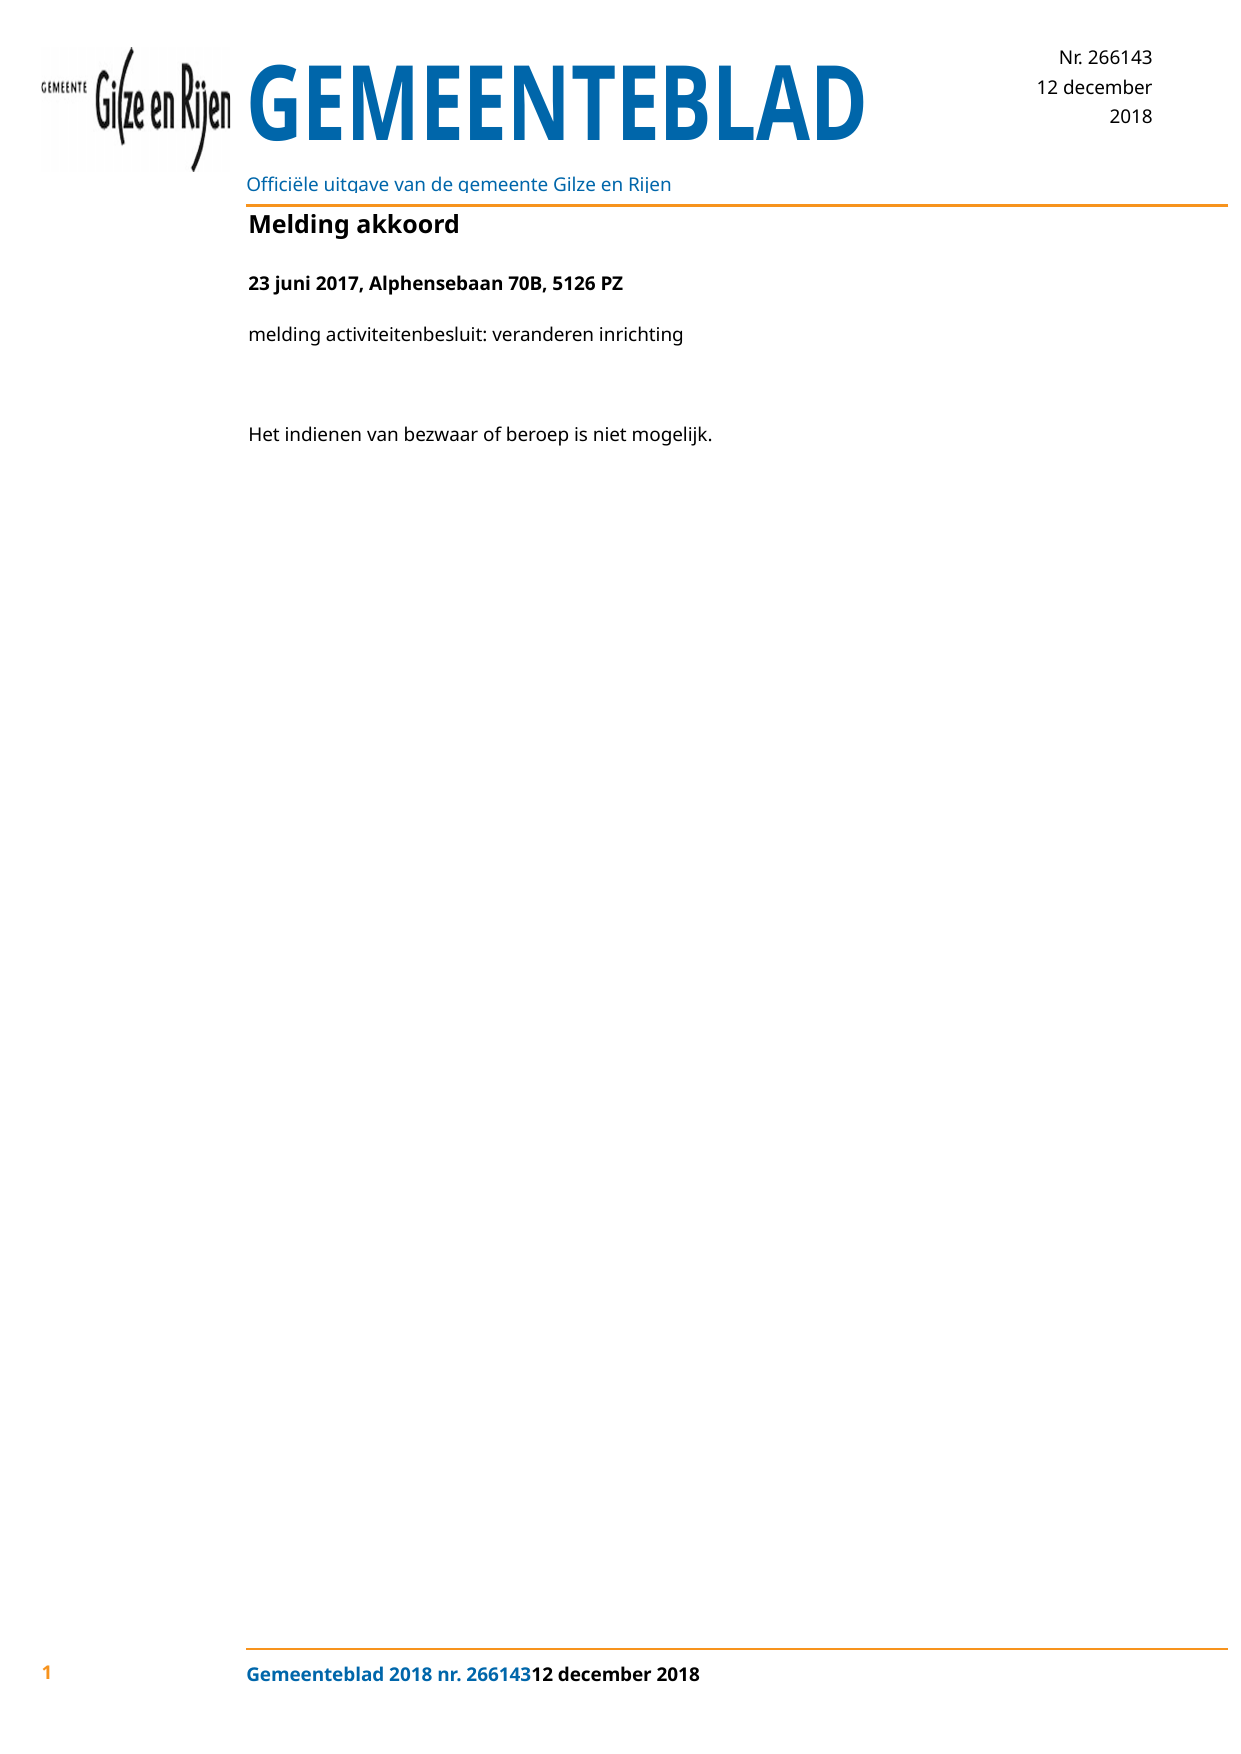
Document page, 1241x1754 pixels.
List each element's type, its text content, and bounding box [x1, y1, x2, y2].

picture [41, 47, 231, 172]
text Het indienen van bezwaar of beroep is niet mogelijk. [248, 422, 1152, 447]
text Melding akkoord [248, 207, 1152, 241]
text 23 juni 2017, Alphensebaan 70B, 5126 PZ [248, 270, 1152, 296]
text melding activiteitenbesluit: veranderen inrichting [248, 321, 1152, 346]
